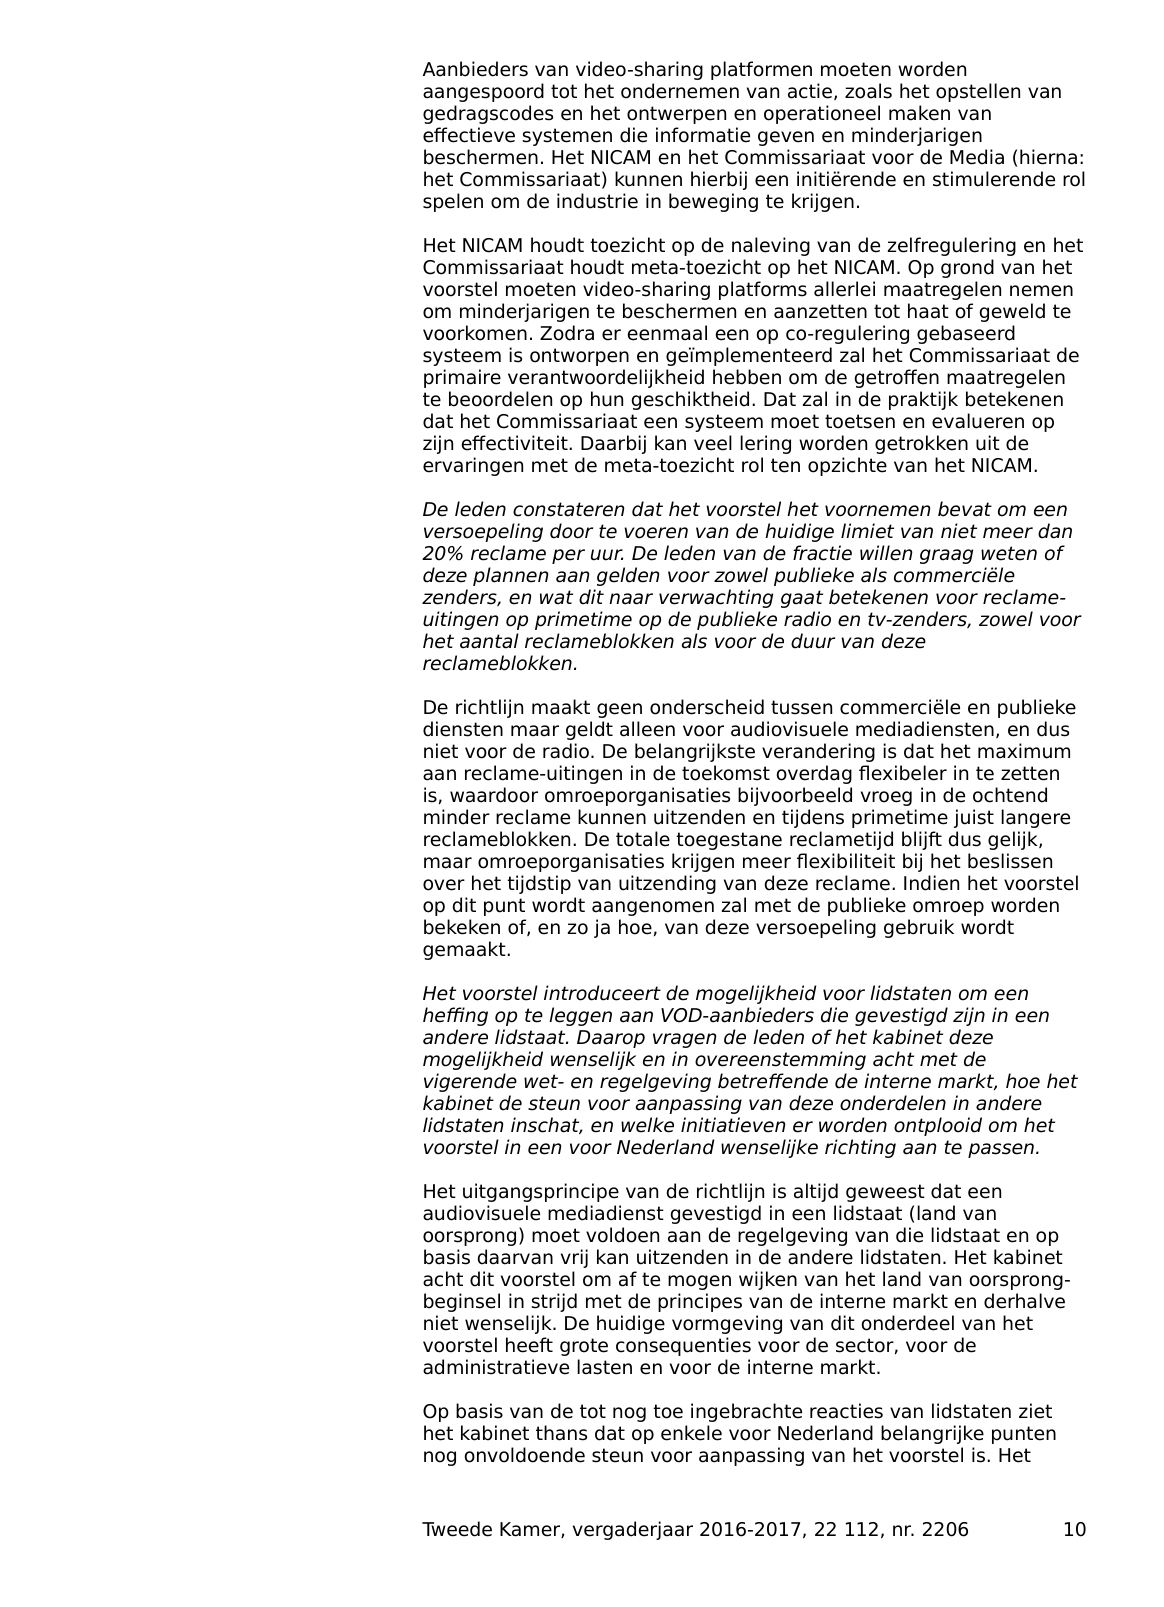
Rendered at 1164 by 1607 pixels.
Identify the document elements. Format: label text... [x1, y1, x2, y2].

text De leden constateren dat het voorstel het voornemen bevat om een versoepeling door te voeren van de huidige limiet van niet meer dan 20% reclame per uur. De leden van de fractie willen graag weten of deze plannen aan gelden voor zowel publieke als commerciële zenders, en wat dit naar verwachting gaat betekenen voor reclame-uitingen op primetime op de publieke radio en tv-zenders, zowel voor het aantal reclameblokken als voor de duur van deze reclameblokken. [422, 499, 1087, 675]
text Het uitgangsprincipe van de richtlijn is altijd geweest dat een audiovisuele mediadienst gevestigd in een lidstaat (land van oorsprong) moet voldoen aan de regelgeving van die lidstaat en op basis daarvan vrij kan uitzenden in de andere lidstaten. Het kabinet acht dit voorstel om af te mogen wijken van het land van oorsprong-beginsel in strijd met de principes van de interne markt en derhalve niet wenselijk. De huidige vormgeving van dit onderdeel van het voorstel heeft grote consequenties voor de sector, voor de administratieve lasten en voor de interne markt. [422, 1181, 1087, 1379]
text De richtlijn maakt geen onderscheid tussen commerciële en publieke diensten maar geldt alleen voor audiovisuele mediadiensten, en dus niet voor de radio. De belangrijkste verandering is dat het maximum aan reclame-uitingen in de toekomst overdag flexibeler in te zetten is, waardoor omroeporganisaties bijvoorbeeld vroeg in de ochtend minder reclame kunnen uitzenden en tijdens primetime juist langere reclameblokken. De totale toegestane reclametijd blijft dus gelijk, maar omroeporganisaties krijgen meer flexibiliteit bij het beslissen over het tijdstip van uitzending van deze reclame. Indien het voorstel op dit punt wordt aangenomen zal met de publieke omroep worden bekeken of, en zo ja hoe, van deze versoepeling gebruik wordt gemaakt. [422, 697, 1087, 961]
text Het NICAM houdt toezicht op de naleving van de zelfregulering en het Commissariaat houdt meta-toezicht op het NICAM. Op grond van het voorstel moeten video-sharing platforms allerlei maatregelen nemen om minderjarigen te beschermen en aanzetten tot haat of geweld te voorkomen. Zodra er eenmaal een op co-regulering gebaseerd systeem is ontworpen en geïmplementeerd zal het Commissariaat de primaire verantwoordelijkheid hebben om de getroffen maatregelen te beoordelen op hun geschiktheid. Dat zal in de praktijk betekenen dat het Commissariaat een systeem moet toetsen en evalueren op zijn effectiviteit. Daarbij kan veel lering worden getrokken uit de ervaringen met de meta-toezicht rol ten opzichte van het NICAM. [422, 235, 1087, 477]
text Op basis van de tot nog toe ingebrachte reacties van lidstaten ziet het kabinet thans dat op enkele voor Nederland belangrijke punten nog onvoldoende steun voor aanpassing van het voorstel is. Het [422, 1401, 1087, 1467]
text Het voorstel introduceert de mogelijkheid voor lidstaten om een heffing op te leggen aan VOD-aanbieders die gevestigd zijn in een andere lidstaat. Daarop vragen de leden of het kabinet deze mogelijkheid wenselijk en in overeenstemming acht met de vigerende wet- en regelgeving betreffende de interne markt, hoe het kabinet de steun voor aanpassing van deze onderdelen in andere lidstaten inschat, en welke initiatieven er worden ontplooid om het voorstel in een voor Nederland wenselijke richting aan te passen. [422, 983, 1087, 1159]
text Aanbieders van video-sharing platformen moeten worden aangespoord tot het ondernemen van actie, zoals het opstellen van gedragscodes en het ontwerpen en operationeel maken van effectieve systemen die informatie geven en minderjarigen beschermen. Het NICAM en het Commissariaat voor de Media (hierna: het Commissariaat) kunnen hierbij een initiërende en stimulerende rol spelen om de industrie in beweging te krijgen. [422, 59, 1087, 213]
